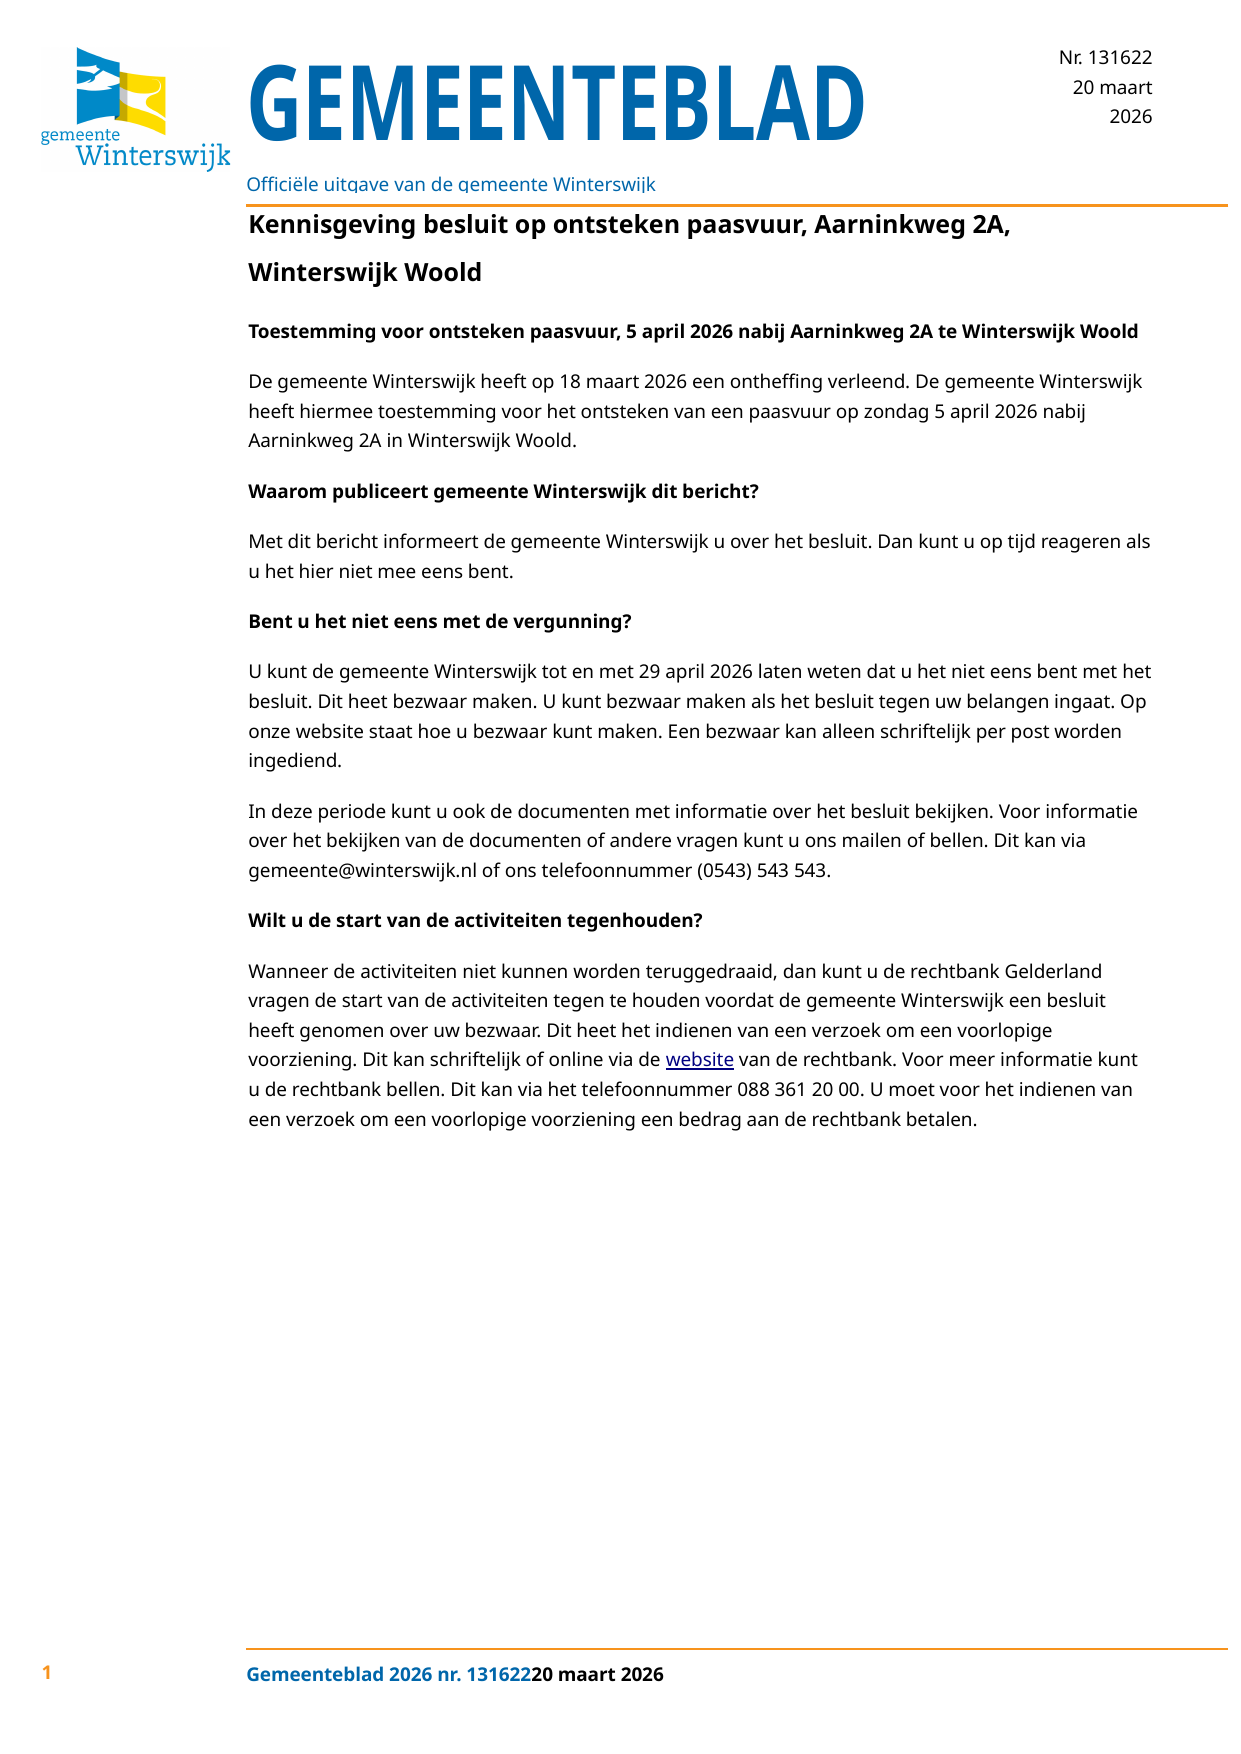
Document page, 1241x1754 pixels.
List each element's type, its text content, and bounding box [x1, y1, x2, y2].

text Wilt u de start van de activiteiten tegenhouden? [248, 907, 1152, 933]
text Toestemming voor ontsteken paasvuur, 5 april 2026 nabij Aarninkweg 2A te Winterswijk Woold [248, 318, 1152, 344]
text Waarom publiceert gemeente Winterswijk dit bericht? [248, 478, 1152, 504]
text In deze periode kunt u ook de documenten met informatie over het besluit bekijken. Voor informatie over het bekijken van de documenten of andere vragen kunt u ons mailen of bellen. Dit kan via gemeente@winterswijk.nl of ons telefoonnummer (0543) 543 543. [248, 798, 1152, 883]
text Bent u het niet eens met de vergunning? [248, 608, 1152, 634]
text Met dit bericht informeert de gemeente Winterswijk u over het besluit. Dan kunt u op tijd reageren als u het hier niet mee eens bent. [248, 528, 1152, 584]
text Kennisgeving besluit op ontsteken paasvuur, Aarninkweg 2A, Winterswijk Woold [248, 207, 1152, 288]
picture [41, 47, 231, 172]
text De gemeente Winterswijk heeft op 18 maart 2026 een ontheffing verleend. De gemeente Winterswijk heeft hiermee toestemming voor het ontsteken van een paasvuur op zondag 5 april 2026 nabij Aarninkweg 2A in Winterswijk Woold. [248, 368, 1152, 453]
picture [225, 153, 231, 162]
text U kunt de gemeente Winterswijk tot en met 29 april 2026 laten weten dat u het niet eens bent met het besluit. Dit heet bezwaar maken. U kunt bezwaar maken als het besluit tegen uw belangen ingaat. Op onze website staat hoe u bezwaar kunt maken. Een bezwaar kan alleen schriftelijk per post worden ingediend. [248, 659, 1152, 773]
text Wanneer de activiteiten niet kunnen worden teruggedraaid, dan kunt u de rechtbank Gelderland vragen de start van de activiteiten tegen te houden voordat de gemeente Winterswijk een besluit heeft genomen over uw bezwaar. Dit heet het indienen van een verzoek om een voorlopige voorziening. Dit kan schriftelijk of online via de website van de rechtbank. Voor meer informatie kunt u de rechtbank bellen. Dit kan via het telefoonnummer 088 361 20 00. U moet voor het indienen van een verzoek om een voorlopige voorziening een bedrag aan de rechtbank betalen. [248, 958, 1152, 1132]
